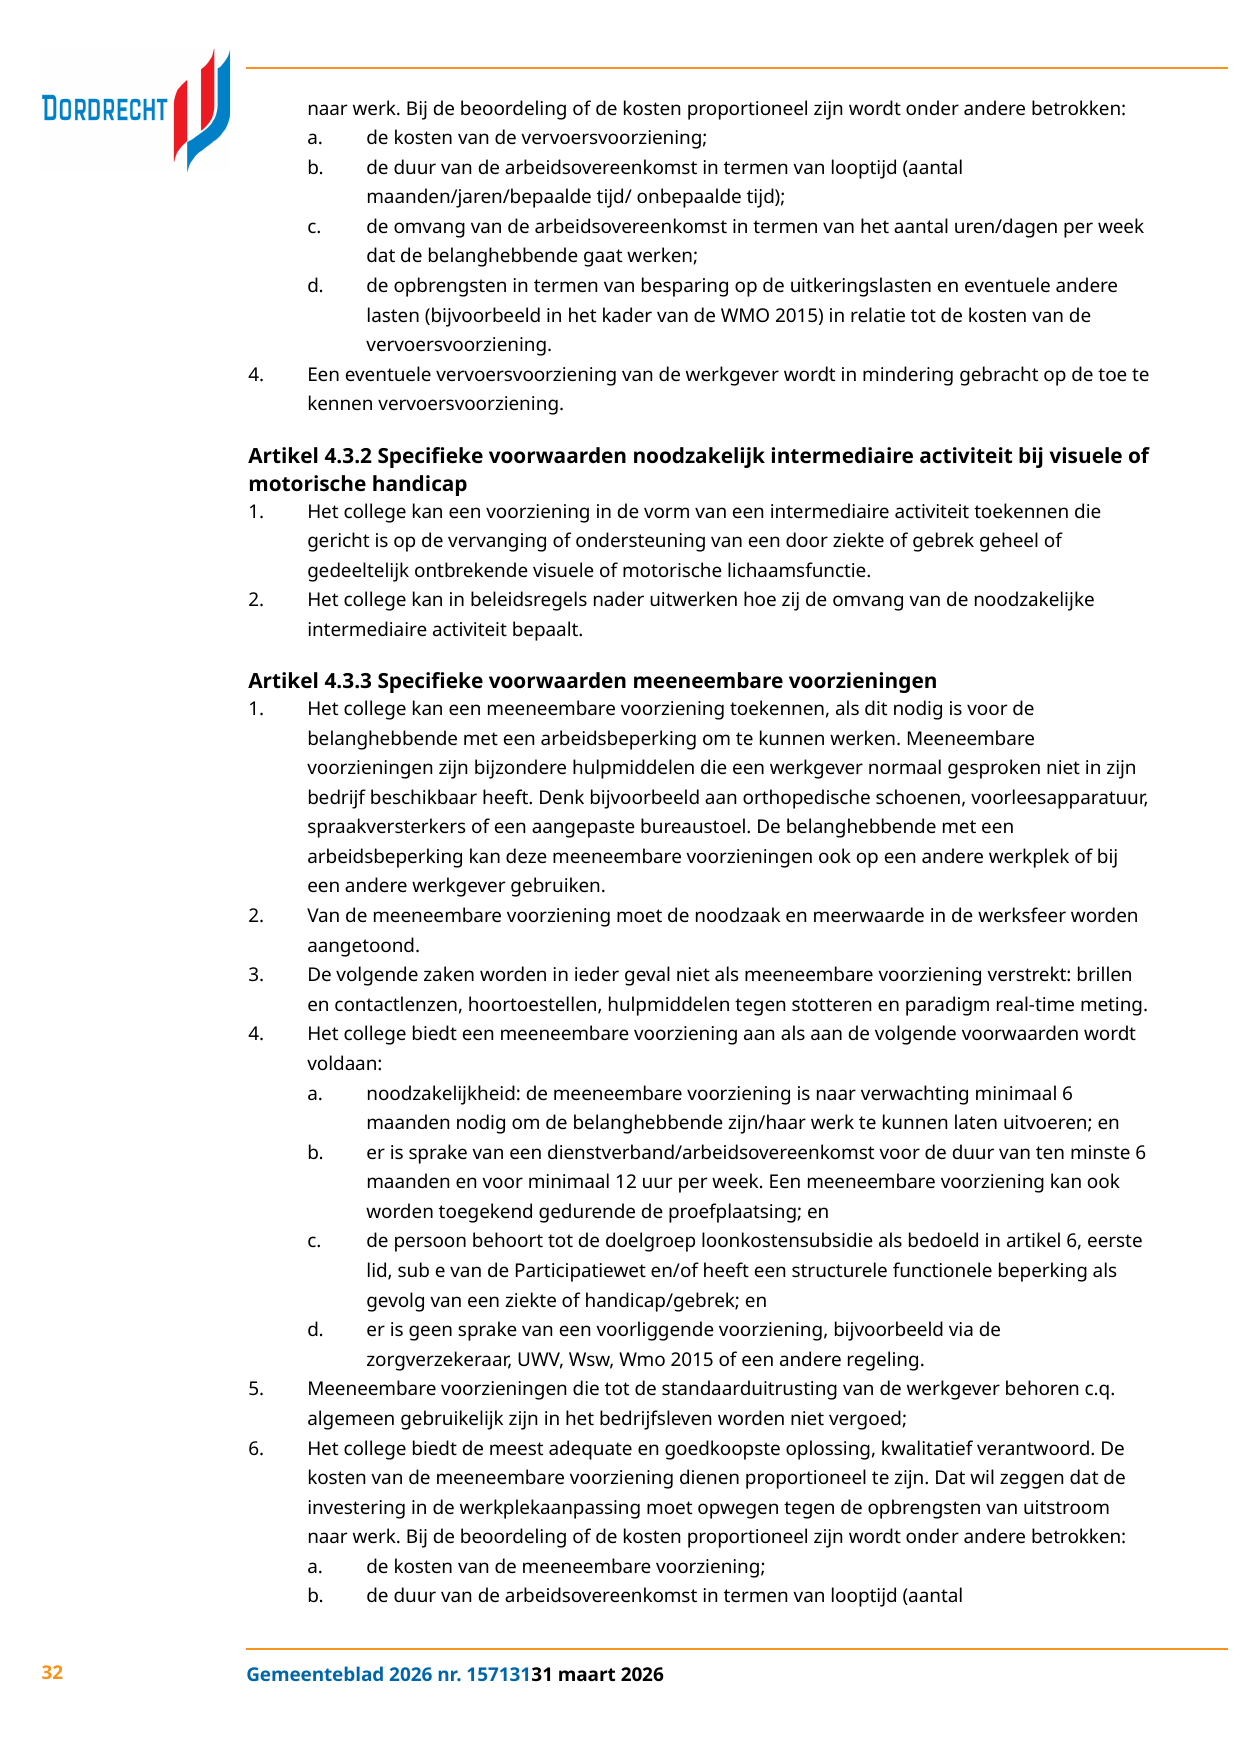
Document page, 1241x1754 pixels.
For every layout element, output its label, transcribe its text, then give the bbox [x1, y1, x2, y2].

list Meeneembare voorzieningen die tot de standaarduitrusting van de werkgever behoren c.q. algemeen gebruikelijk zijn in het bedrijfsleven worden niet vergoed; [248, 1376, 1152, 1431]
list Het college biedt de meest adequate en goedkoopste oplossing, kwalitatief verantwoord. De kosten van de meeneembare voorziening dienen proportioneel te zijn. Dat wil zeggen dat de investering in de werkplekaanpassing moet opwegen tegen de opbrengsten van uitstroom naar werk. Bij de beoordeling of de kosten proportioneel zijn wordt onder andere betrokken: [248, 1435, 1152, 1549]
list Het college kan een voorziening in de vorm van een intermediaire activiteit toekennen die gericht is op de vervanging of ondersteuning van een door ziekte of gebrek geheel of gedeeltelijk ontbrekende visuele of motorische lichaamsfunctie. [248, 498, 1152, 583]
text Artikel 4.3.2 Specifieke voorwaarden noodzakelijk intermediaire activiteit bij visuele of motorische handicap [248, 441, 1152, 498]
list Een eventuele vervoersvoorziening van de werkgever wordt in mindering gebracht op de toe te kennen vervoersvoorziening. [248, 361, 1152, 416]
list naar werk. Bij de beoordeling of de kosten proportioneel zijn wordt onder andere betrokken: [248, 95, 1152, 121]
text Artikel 4.3.3 Specifieke voorwaarden meeneembare voorzieningen [248, 667, 1152, 695]
list de duur van de arbeidsovereenkomst in termen van looptijd (aantal maanden/jaren/bepaalde tijd/ onbepaalde tijd); [307, 154, 1152, 209]
list Het college kan in beleidsregels nader uitwerken hoe zij de omvang van de noodzakelijke intermediaire activiteit bepaalt. [248, 587, 1152, 642]
list de omvang van de arbeidsovereenkomst in termen van het aantal uren/dagen per week dat de belanghebbende gaat werken; [307, 213, 1152, 268]
list noodzakelijkheid: de meeneembare voorziening is naar verwachting minimaal 6 maanden nodig om de belanghebbende zijn/haar werk te kunnen laten uitvoeren; en [307, 1080, 1152, 1135]
list de persoon behoort tot de doelgroep loonkostensubsidie als bedoeld in artikel 6, eerste lid, sub e van de Participatiewet en/of heeft een structurele functionele beperking als gevolg van een ziekte of handicap/gebrek; en [307, 1228, 1152, 1312]
picture [41, 47, 231, 172]
list De volgende zaken worden in ieder geval niet als meeneembare voorziening verstrekt: brillen en contactlenzen, hoortoestellen, hulpmiddelen tegen stotteren en paradigm real-time meting. [248, 961, 1152, 1017]
list de kosten van de vervoersvoorziening; [307, 124, 1152, 150]
list Het college biedt een meeneembare voorziening aan als aan de volgende voorwaarden wordt voldaan: [248, 1021, 1152, 1076]
list de duur van de arbeidsovereenkomst in termen van looptijd (aantal [307, 1583, 1152, 1608]
list de kosten van de meeneembare voorziening; [307, 1553, 1152, 1579]
list Het college kan een meeneembare voorziening toekennen, als dit nodig is voor de belanghebbende met een arbeidsbeperking om te kunnen werken. Meeneembare voorzieningen zijn bijzondere hulpmiddelen die een werkgever normaal gesproken niet in zijn bedrijf beschikbaar heeft. Denk bijvoorbeeld aan orthopedische schoenen, voorleesapparatuur, spraakversterkers of een aangepaste bureaustoel. De belanghebbende met een arbeidsbeperking kan deze meeneembare voorzieningen ook op een andere werkplek of bij een andere werkgever gebruiken. [248, 695, 1152, 898]
list de opbrengsten in termen van besparing op de uitkeringslasten en eventuele andere lasten (bijvoorbeeld in het kader van de WMO 2015) in relatie tot de kosten van de vervoersvoorziening. [307, 272, 1152, 357]
list er is geen sprake van een voorliggende voorziening, bijvoorbeeld via de zorgverzekeraar, UWV, Wsw, Wmo 2015 of een andere regeling. [307, 1316, 1152, 1372]
list Van de meeneembare voorziening moet de noodzaak en meerwaarde in de werksfeer worden aangetoond. [248, 902, 1152, 957]
list er is sprake van een dienstverband/arbeidsovereenkomst voor de duur van ten minste 6 maanden en voor minimaal 12 uur per week. Een meeneembare voorziening kan ook worden toegekend gedurende de proefplaatsing; en [307, 1139, 1152, 1224]
